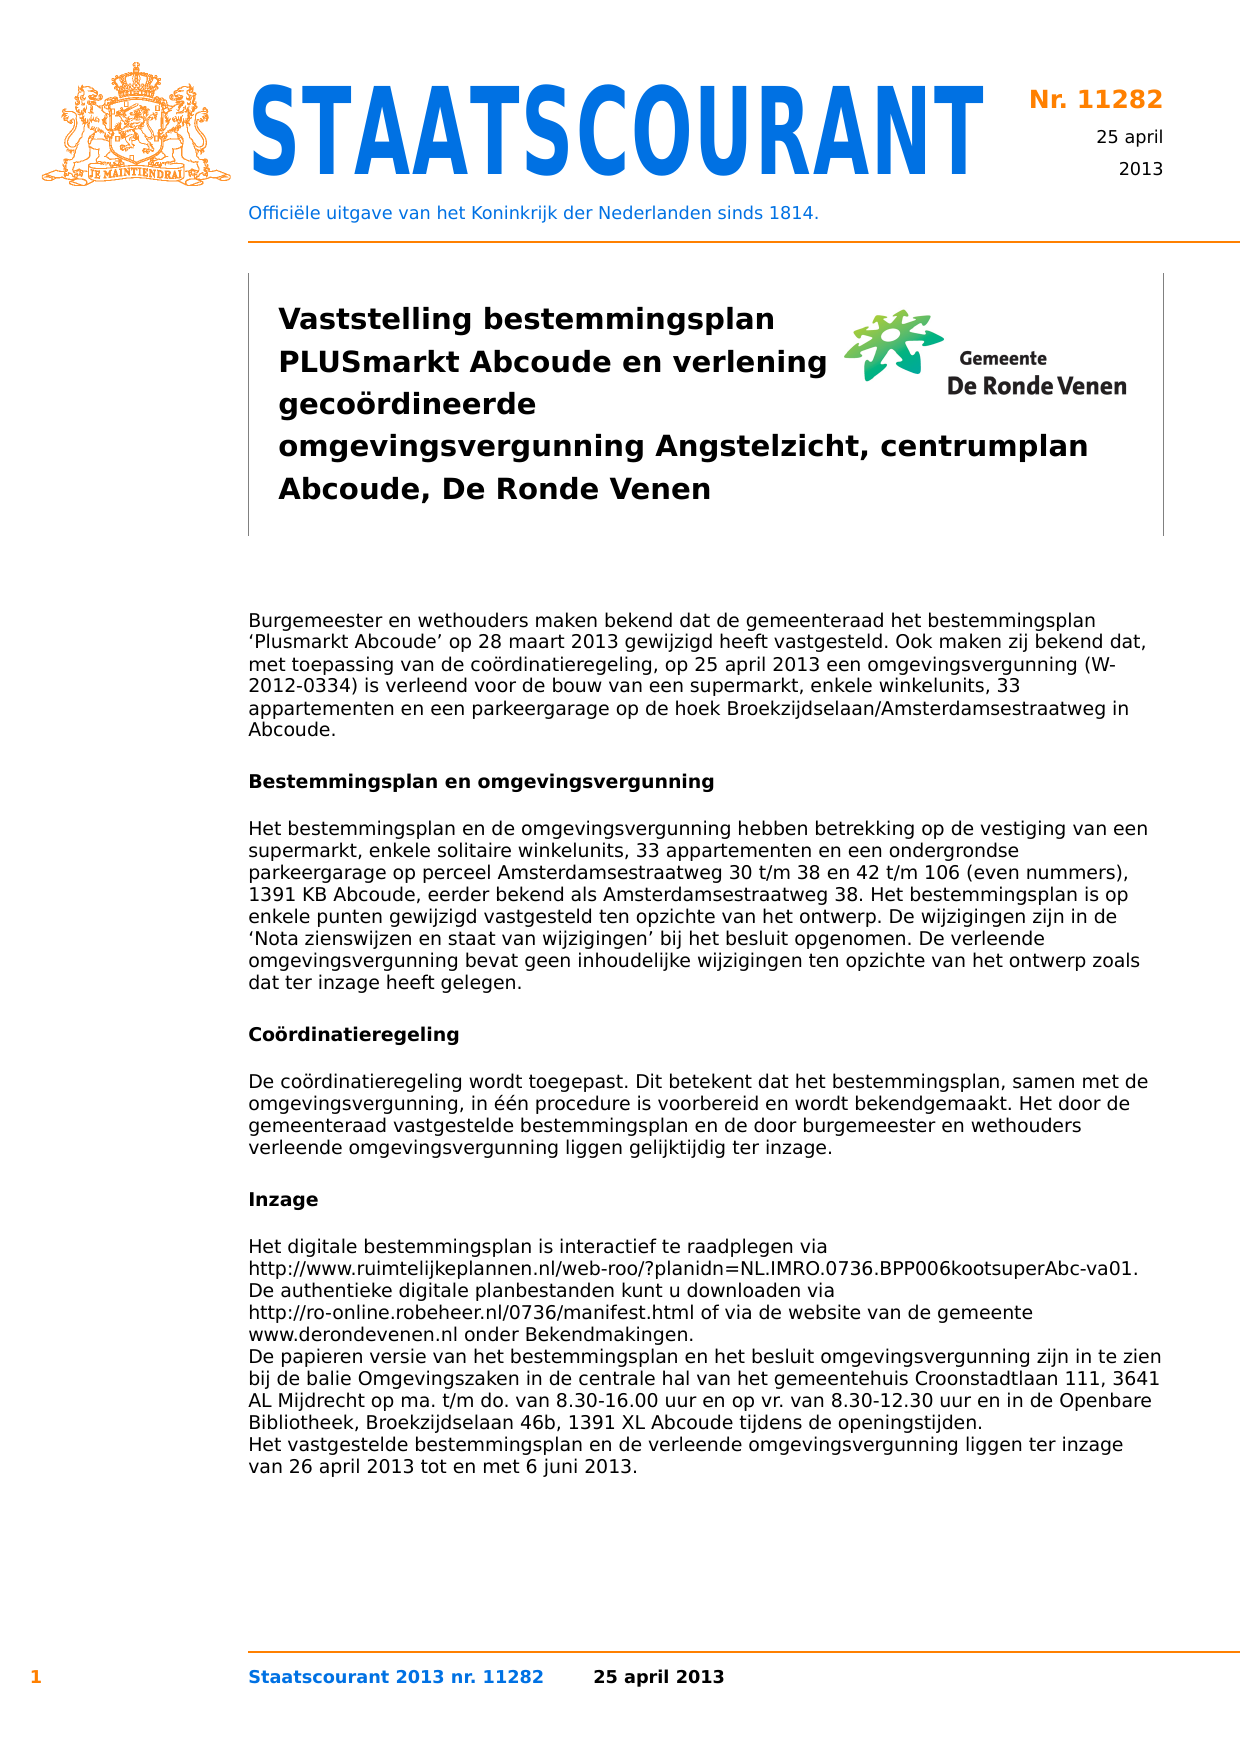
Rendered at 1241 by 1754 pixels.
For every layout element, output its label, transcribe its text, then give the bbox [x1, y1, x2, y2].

text Burgemeester en wethouders maken bekend dat de gemeenteraad het bestemmingsplan ‘Plusmarkt Abcoude’ op 28 maart 2013 gewijzigd heeft vastgesteld. Ook maken zij bekend dat, met toepassing van de coördinatieregeling, op 25 april 2013 een omgevingsvergunning (W-2012-0334) is verleend voor de bouw van een supermarkt, enkele winkelunits, 33 appartementen en een parkeergarage op de hoek Broekzijdselaan/Amsterdamsestraatweg in Abcoude. [248, 609, 1163, 741]
subtitle Inzage [248, 1189, 1163, 1211]
picture [838, 302, 1134, 403]
table_header Nr. 11282 [998, 62, 1240, 121]
text Het bestemmingsplan en de omgevingsvergunning hebben betrekking op de vestiging van een supermarkt, enkele solitaire winkelunits, 33 appartementen en een ondergrondse parkeergarage op perceel Amsterdamsestraatweg 30 t/m 38 en 42 t/m 106 (even nummers), 1391 KB Abcoude, eerder bekend als Amsterdamsestraatweg 38. Het bestemmingsplan is op enkele punten gewijzigd vastgesteld ten opzichte van het ontwerp. De wijzigingen zijn in de ‘Nota zienswijzen en staat van wijzigingen’ bij het besluit opgenomen. De verleende omgevingsvergunning bevat geen inhoudelijke wijzigingen ten opzichte van het ontwerp zoals dat ter inzage heeft gelegen. [248, 818, 1163, 994]
text De authentieke digitale planbestanden kunt u downloaden via http://ro-online.robeheer.nl/0736/manifest.html of via de website van de gemeente www.derondevenen.nl onder Bekendmakingen. [248, 1280, 1163, 1346]
table_cell 25 april [998, 121, 1240, 153]
table_cell 2013 [998, 153, 1240, 203]
picture [41, 62, 231, 186]
table_header STAATSCOURANT [248, 62, 998, 203]
text Het digitale bestemmingsplan is interactief te raadplegen via http://www.ruimtelijkeplannen.nl/web-roo/?planidn=NL.IMRO.0736.BPP006kootsuperAbc-va01. [248, 1236, 1163, 1280]
text De papieren versie van het bestemmingsplan en het besluit omgevingsvergunning zijn in te zien bij de balie Omgevingszaken in de centrale hal van het gemeentehuis Croonstadtlaan 111, 3641 AL Mijdrecht op ma. t/m do. van 8.30-16.00 uur en op vr. van 8.30-12.30 uur en in de Openbare Bibliotheek, Broekzijdselaan 46b, 1391 XL Abcoude tijdens de openingstijden. [248, 1346, 1163, 1434]
subtitle Bestemmingsplan en omgevingsvergunning [248, 771, 1163, 793]
table_header [25, 62, 248, 241]
subtitle Coördinatieregeling [248, 1024, 1163, 1046]
text De coördinatieregeling wordt toegepast. Dit betekent dat het bestemmingsplan, samen met de omgevingsvergunning, in één procedure is voorbereid en wordt bekendgemaakt. Het door de gemeenteraad vastgestelde bestemmingsplan en de door burgemeester en wethouders verleende omgevingsvergunning liggen gelijktijdig ter inzage. [248, 1071, 1163, 1159]
table_cell Officiële uitgave van het Koninkrijk der Nederlanden sinds 1814. [248, 203, 1240, 241]
subtitle Vaststelling bestemmingsplan PLUSmarkt Abcoude en verlening gecoördineerde omgevingsvergunning Angstelzicht, centrumplan Abcoude, De Ronde Venen [249, 273, 1163, 536]
text Het vastgestelde bestemmingsplan en de verleende omgevingsvergunning liggen ter inzage van 26 april 2013 tot en met 6 juni 2013. [248, 1434, 1163, 1478]
